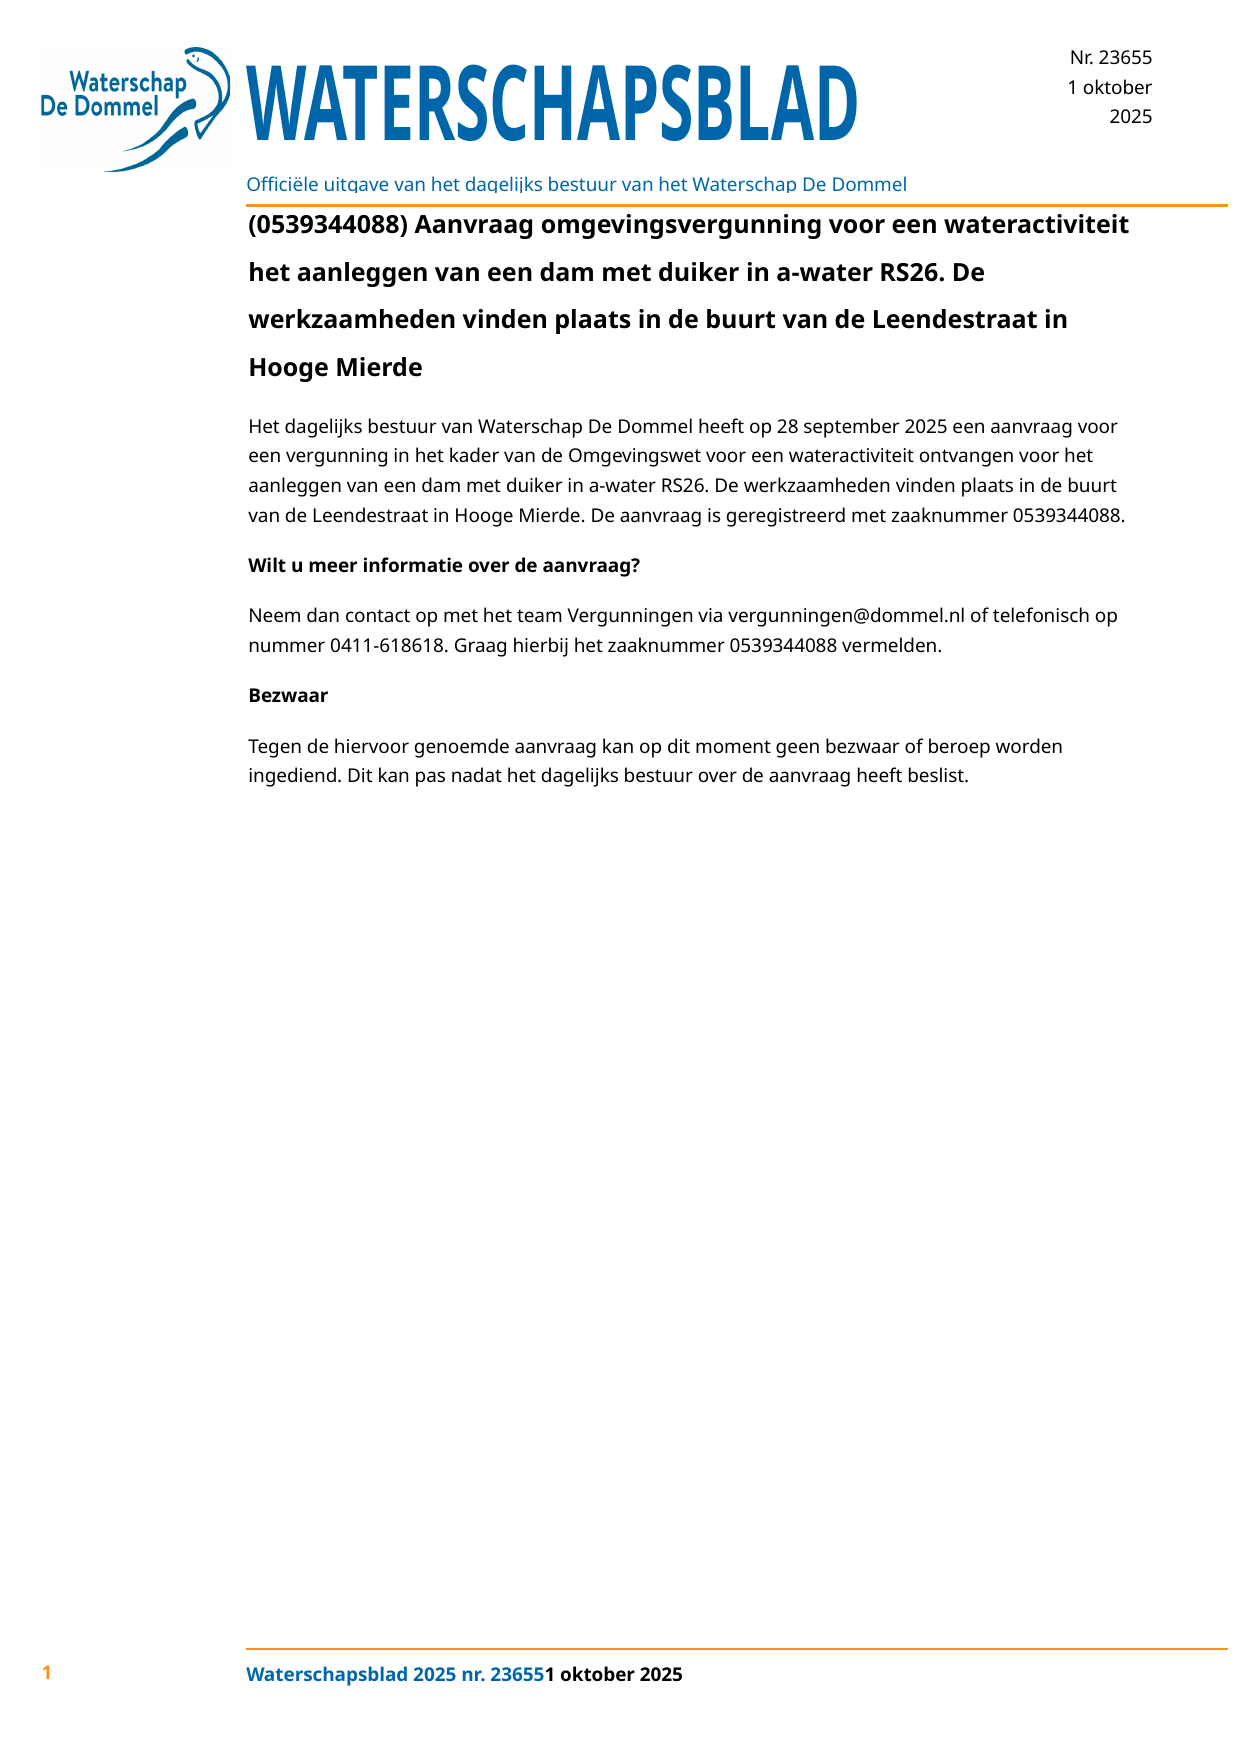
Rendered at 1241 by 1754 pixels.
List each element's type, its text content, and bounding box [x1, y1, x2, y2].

picture [204, 47, 231, 76]
picture [45, 99, 51, 111]
text (0539344088) Aanvraag omgevingsvergunning voor een wateractiviteit het aanleggen van een dam met duiker in a-water RS26. De werkzaamheden vinden plaats in de buurt van de Leendestraat in Hooge Mierde [248, 207, 1152, 384]
text Het dagelijks bestuur van Waterschap De Dommel heeft op 28 september 2025 een aanvraag voor een vergunning in het kader van de Omgevingswet voor een wateractiviteit ontvangen voor het aanleggen van een dam met duiker in a-water RS26. De werkzaamheden vinden plaats in de buurt van de Leendestraat in Hooge Mierde. De aanvraag is geregistreerd met zaaknummer 0539344088. [248, 413, 1152, 528]
text Bezwaar [248, 683, 1152, 708]
text Neem dan contact op met het team Vergunningen via vergunningen@dommel.nl of telefonisch op nummer 0411-618618. Graag hierbij het zaaknummer 0539344088 vermelden. [248, 603, 1152, 658]
text Tegen de hiervoor genoemde aanvraag kan op dit moment geen bezwaar of beroep worden ingediend. Dit kan pas nadat het dagelijks bestuur over de aanvraag heeft beslist. [248, 733, 1152, 788]
picture [41, 47, 231, 172]
text Wilt u meer informatie over de aanvraag? [248, 552, 1152, 578]
picture [198, 118, 210, 131]
